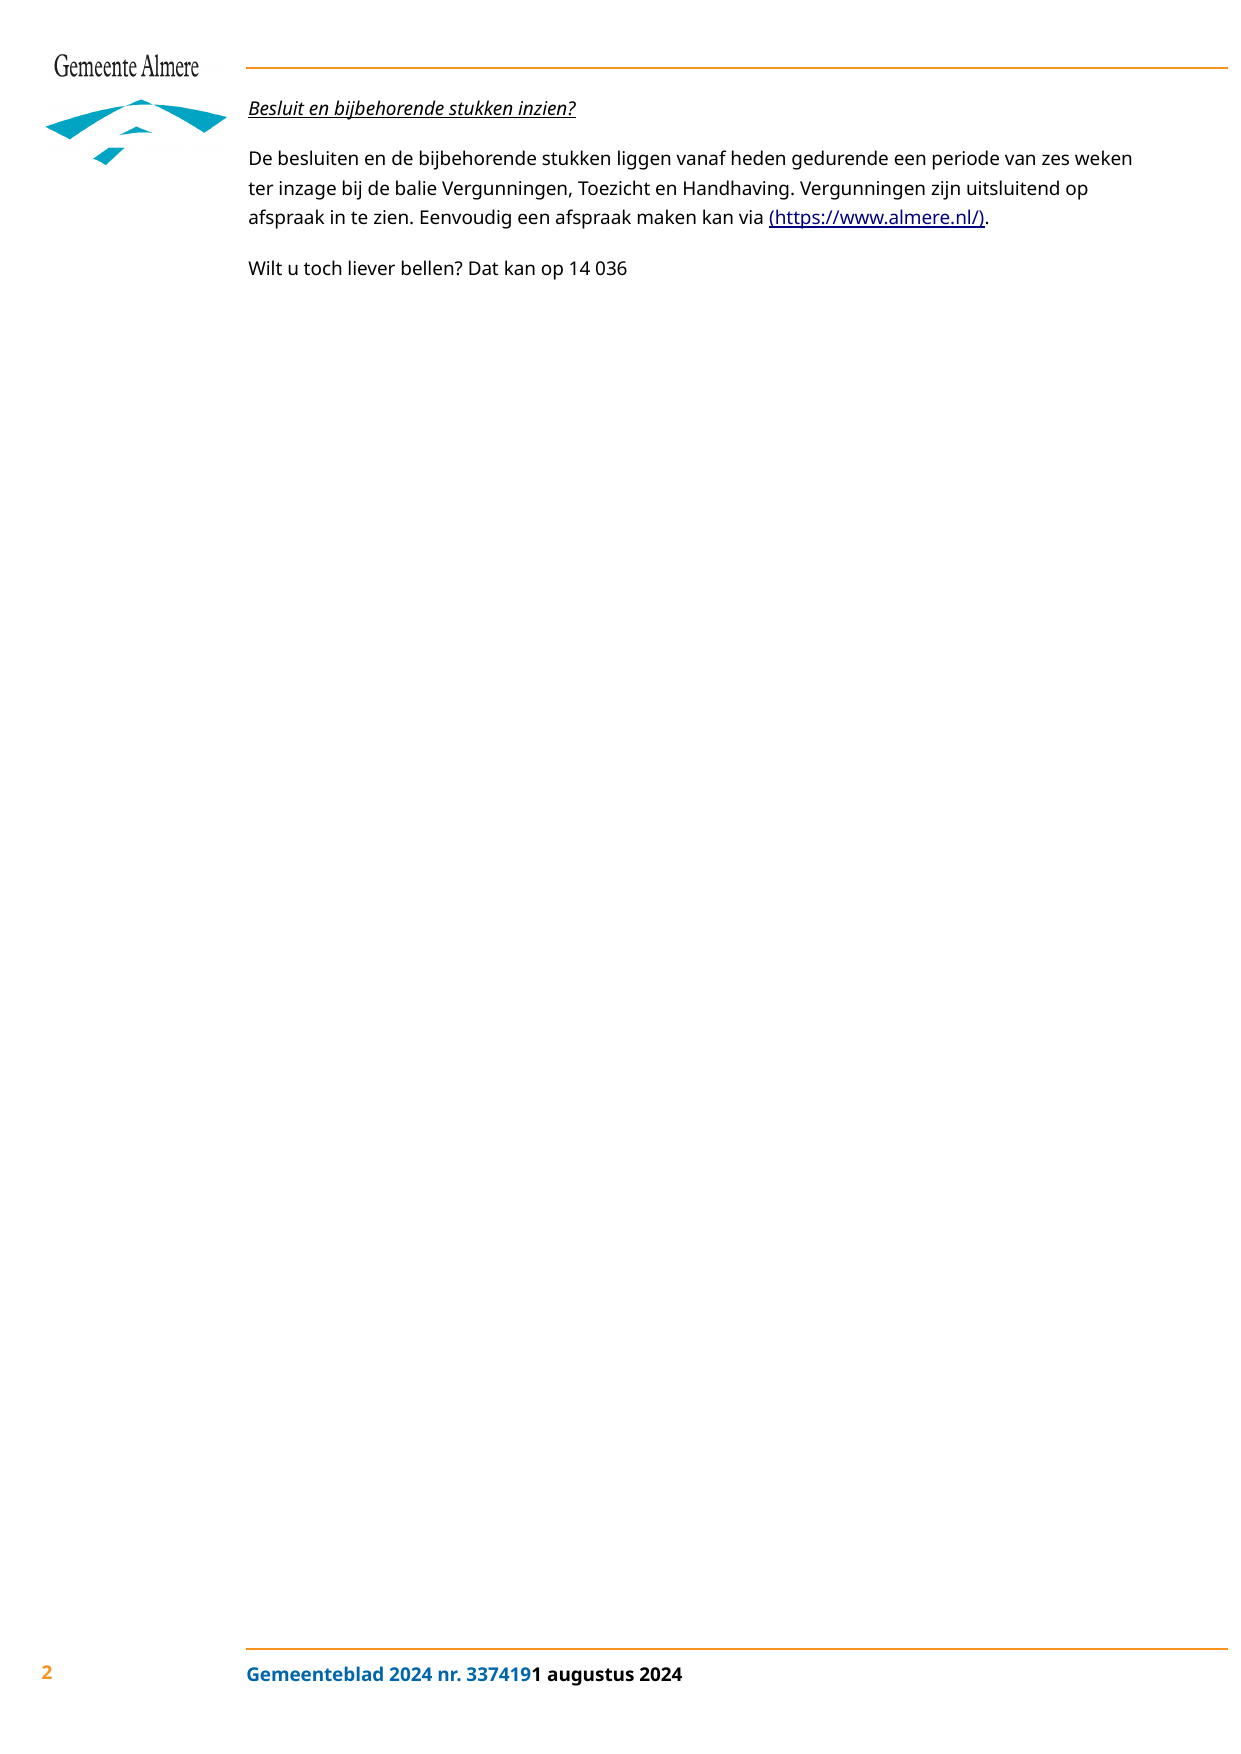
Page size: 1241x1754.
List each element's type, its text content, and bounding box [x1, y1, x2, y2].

picture [41, 47, 231, 172]
text Wilt u toch liever bellen? Dat kan op 14 036 [248, 255, 1152, 281]
text De besluiten en de bijbehorende stukken liggen vanaf heden gedurende een periode van zes weken ter inzage bij de balie Vergunningen, Toezicht en Handhaving. Vergunningen zijn uitsluitend op afspraak in te zien. Eenvoudig een afspraak maken kan via (https://www.almere.nl/). [248, 145, 1152, 230]
text Besluit en bijbehorende stukken inzien? [248, 95, 1152, 121]
